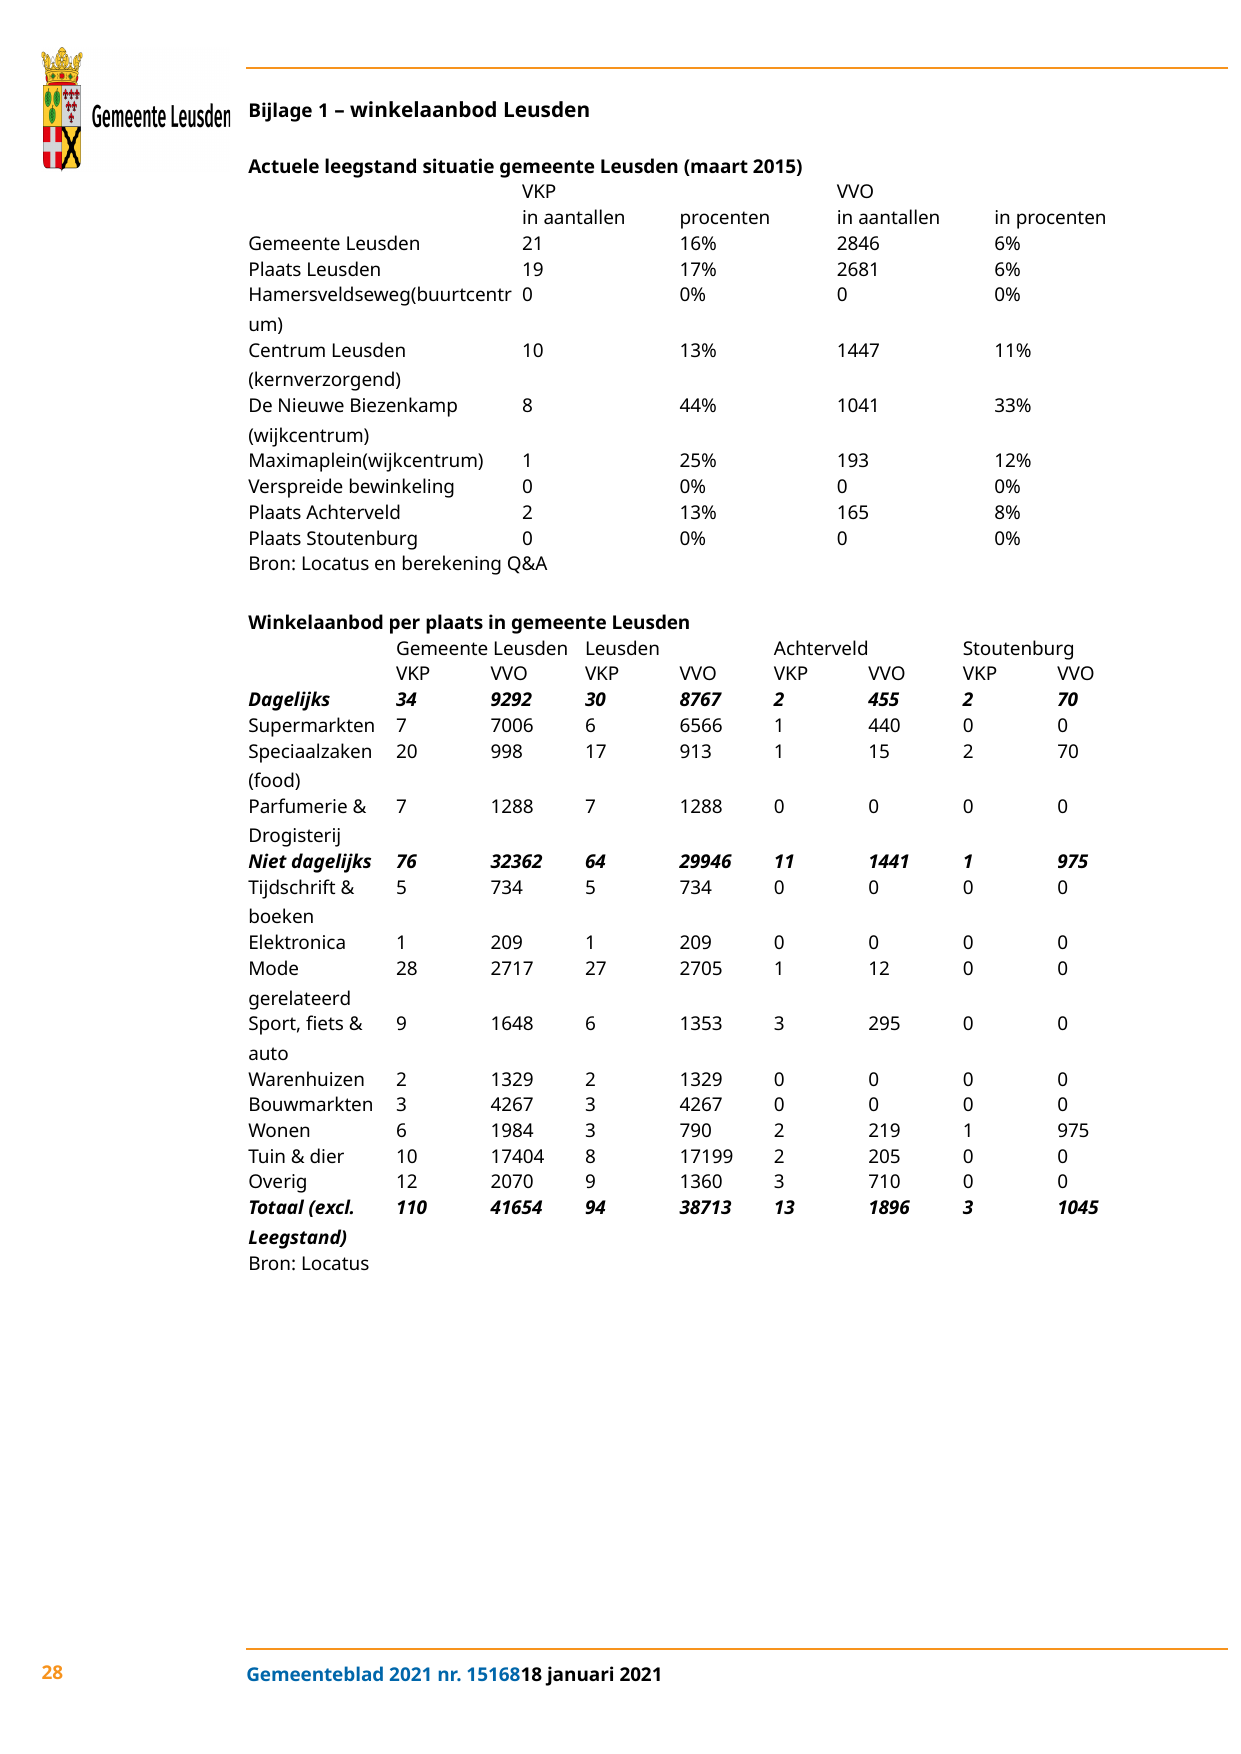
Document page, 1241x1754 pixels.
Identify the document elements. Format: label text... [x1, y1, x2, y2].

table_cell 2 [963, 738, 1057, 793]
table_cell 1984 [490, 1117, 585, 1143]
table_cell VVO [679, 661, 774, 686]
table_cell VVO [868, 661, 963, 686]
table_cell 0 [522, 525, 679, 551]
table_cell 2681 [837, 256, 994, 282]
table_cell 11% [994, 337, 1152, 392]
table_cell 17404 [490, 1143, 585, 1169]
table_cell 8767 [679, 686, 774, 712]
table_cell Plaats Leusden [248, 256, 522, 282]
table_cell 19 [522, 256, 679, 282]
table_cell 440 [868, 712, 963, 738]
table_cell 2 [774, 1143, 868, 1169]
table_cell 1329 [490, 1066, 585, 1092]
table_header Winkelaanbod per plaats in gemeente Leusden [248, 609, 1152, 635]
table_cell 1353 [679, 1011, 774, 1066]
table_cell 21 [522, 230, 679, 256]
table_cell 1441 [868, 849, 963, 874]
table_cell Overig [248, 1169, 396, 1194]
table_cell 9 [396, 1011, 490, 1066]
table_cell 6 [396, 1117, 490, 1143]
table_cell 0% [994, 473, 1152, 499]
table_cell VKP [585, 661, 679, 686]
table_cell Warenhuizen [248, 1066, 396, 1092]
table_cell 1896 [868, 1195, 963, 1250]
table_cell 3 [585, 1117, 679, 1143]
table_cell De Nieuwe Biezenkamp (wijkcentrum) [248, 392, 522, 448]
table_cell 975 [1057, 849, 1152, 874]
table_cell 1045 [1057, 1195, 1152, 1250]
table_cell 2 [396, 1066, 490, 1092]
table_cell 0 [1057, 930, 1152, 955]
table_cell VKP [963, 661, 1057, 686]
table_cell 734 [679, 874, 774, 929]
table_cell 29946 [679, 849, 774, 874]
table_cell 7006 [490, 712, 585, 738]
table_cell 5 [585, 874, 679, 929]
table_cell 0% [679, 473, 837, 499]
table_cell 0 [963, 1011, 1057, 1066]
table_cell 1 [963, 1117, 1057, 1143]
table_cell 2717 [490, 955, 585, 1011]
table_cell 25% [679, 448, 837, 473]
table_cell 0% [994, 282, 1152, 337]
table_cell 0 [1057, 1011, 1152, 1066]
table_cell 0 [963, 1066, 1057, 1092]
table_cell in procenten [994, 205, 1152, 230]
table_cell 0 [963, 955, 1057, 1011]
table_cell 1360 [679, 1169, 774, 1194]
table_cell 0 [774, 793, 868, 848]
table_cell [248, 635, 396, 661]
table_cell 295 [868, 1011, 963, 1066]
table_cell Stoutenburg [963, 635, 1152, 661]
table_cell Speciaalzaken (food) [248, 738, 396, 793]
table_cell 12 [868, 955, 963, 1011]
table_cell 70 [1057, 738, 1152, 793]
table_cell 10 [396, 1143, 490, 1169]
table_cell 64 [585, 849, 679, 874]
table_cell 5 [396, 874, 490, 929]
table_cell 0 [868, 930, 963, 955]
table_cell 734 [490, 874, 585, 929]
table_cell 0 [963, 1092, 1057, 1117]
table_cell 12% [994, 448, 1152, 473]
table_cell 209 [490, 930, 585, 955]
table_cell 20 [396, 738, 490, 793]
table_cell Wonen [248, 1117, 396, 1143]
table_cell Parfumerie & Drogisterij [248, 793, 396, 848]
table_cell Plaats Achterveld [248, 499, 522, 525]
table_cell 0 [868, 1092, 963, 1117]
table_cell 0 [963, 712, 1057, 738]
table_cell Totaal (excl. Leegstand) [248, 1195, 396, 1250]
table_cell Niet dagelijks [248, 849, 396, 874]
table_cell 0 [837, 473, 994, 499]
table_cell 12 [396, 1169, 490, 1194]
table_cell 0 [774, 1066, 868, 1092]
table_cell 3 [774, 1169, 868, 1194]
table_cell 1 [774, 955, 868, 1011]
table_cell 94 [585, 1195, 679, 1250]
table_cell 11 [774, 849, 868, 874]
table_cell 2 [774, 1117, 868, 1143]
table_cell 2846 [837, 230, 994, 256]
table_cell 1 [585, 930, 679, 955]
table_cell 0 [1057, 1092, 1152, 1117]
table_cell 1288 [490, 793, 585, 848]
table_cell 17199 [679, 1143, 774, 1169]
table_cell 0 [774, 874, 868, 929]
table_cell 38713 [679, 1195, 774, 1250]
table_cell 7 [396, 712, 490, 738]
table_cell 34 [396, 686, 490, 712]
table_cell 1329 [679, 1066, 774, 1092]
table_cell Bron: Locatus [248, 1250, 1152, 1276]
table_cell Maximaplein(wijkcentrum) [248, 448, 522, 473]
table_cell 9 [585, 1169, 679, 1194]
table_cell Achterveld [774, 635, 963, 661]
table_cell 13% [679, 499, 837, 525]
table_cell Supermarkten [248, 712, 396, 738]
table_cell Tijdschrift & boeken [248, 874, 396, 929]
table_cell 1447 [837, 337, 994, 392]
table_cell 0 [837, 525, 994, 551]
table_cell 219 [868, 1117, 963, 1143]
table_cell 1041 [837, 392, 994, 448]
table_cell 6 [585, 1011, 679, 1066]
table_cell 0 [868, 793, 963, 848]
table_cell 16% [679, 230, 837, 256]
table_cell 913 [679, 738, 774, 793]
table_cell 790 [679, 1117, 774, 1143]
table_cell 2 [774, 686, 868, 712]
table_cell Gemeente Leusden [396, 635, 585, 661]
table_cell 13 [774, 1195, 868, 1250]
table_cell 17 [585, 738, 679, 793]
table_cell Dagelijks [248, 686, 396, 712]
table_cell 0 [963, 1169, 1057, 1194]
table_cell Gemeente Leusden [248, 230, 522, 256]
table_cell 3 [585, 1092, 679, 1117]
table_cell 27 [585, 955, 679, 1011]
table_cell 0% [679, 282, 837, 337]
table_cell 0 [1057, 1066, 1152, 1092]
table_cell [248, 205, 522, 230]
table_cell 41654 [490, 1195, 585, 1250]
table_cell Hamersveldseweg(buurtcentrum) [248, 282, 522, 337]
table_cell 209 [679, 930, 774, 955]
table_cell 30 [585, 686, 679, 712]
table_cell 0 [522, 473, 679, 499]
table_cell 1 [774, 712, 868, 738]
table_cell 2070 [490, 1169, 585, 1194]
table_cell 7 [396, 793, 490, 848]
table_cell 6 [585, 712, 679, 738]
table_cell 0 [1057, 1169, 1152, 1194]
table_cell Verspreide bewinkeling [248, 473, 522, 499]
table_cell 0% [679, 525, 837, 551]
table_cell 10 [522, 337, 679, 392]
table_header Actuele leegstand situatie gemeente Leusden (maart 2015) [248, 153, 1152, 179]
table_cell VKP [522, 179, 837, 204]
table_cell [248, 179, 522, 204]
table_cell 455 [868, 686, 963, 712]
table_cell 0 [1057, 712, 1152, 738]
table_cell 110 [396, 1195, 490, 1250]
table_cell 6% [994, 256, 1152, 282]
table_cell 0 [868, 874, 963, 929]
table_cell in aantallen [837, 205, 994, 230]
table_cell 17% [679, 256, 837, 282]
table_cell 1288 [679, 793, 774, 848]
table_cell 4267 [490, 1092, 585, 1117]
table_cell 1 [522, 448, 679, 473]
picture [41, 47, 231, 172]
table_cell 1 [396, 930, 490, 955]
table_cell 6566 [679, 712, 774, 738]
table_cell 998 [490, 738, 585, 793]
table_cell 0 [963, 1143, 1057, 1169]
table_cell 32362 [490, 849, 585, 874]
table_cell 2 [585, 1066, 679, 1092]
text Bijlage 1 – winkelaanbod Leusden [248, 95, 1152, 123]
table_cell 33% [994, 392, 1152, 448]
table_cell 28 [396, 955, 490, 1011]
table_cell 0 [522, 282, 679, 337]
table_cell 0 [1057, 955, 1152, 1011]
table_cell Centrum Leusden (kernverzorgend) [248, 337, 522, 392]
table_cell Leusden [585, 635, 774, 661]
table_cell 0 [1057, 874, 1152, 929]
table_cell VKP [396, 661, 490, 686]
table_cell procenten [679, 205, 837, 230]
table_cell Elektronica [248, 930, 396, 955]
table_cell Bouwmarkten [248, 1092, 396, 1117]
table_cell 3 [396, 1092, 490, 1117]
table_cell 44% [679, 392, 837, 448]
table_cell 0 [963, 874, 1057, 929]
table_cell 1 [774, 738, 868, 793]
table_cell 0 [774, 1092, 868, 1117]
table_cell VKP [774, 661, 868, 686]
table_cell 0 [1057, 1143, 1152, 1169]
table_cell 710 [868, 1169, 963, 1194]
table_cell 3 [963, 1195, 1057, 1250]
table_cell 0 [837, 282, 994, 337]
table_cell 0% [994, 525, 1152, 551]
table_cell VVO [837, 179, 1152, 204]
table_cell 0 [963, 930, 1057, 955]
table_cell Bron: Locatus en berekening Q&A [248, 551, 1152, 576]
table_cell 15 [868, 738, 963, 793]
table_cell Sport, fiets & auto [248, 1011, 396, 1066]
table_cell Plaats Stoutenburg [248, 525, 522, 551]
table_cell VVO [1057, 661, 1152, 686]
table_cell 975 [1057, 1117, 1152, 1143]
table_cell 9292 [490, 686, 585, 712]
table_cell 2 [963, 686, 1057, 712]
table_cell 0 [1057, 793, 1152, 848]
table_cell in aantallen [522, 205, 679, 230]
table_cell 8 [585, 1143, 679, 1169]
table_cell VVO [490, 661, 585, 686]
table_cell 165 [837, 499, 994, 525]
table_cell 0 [963, 793, 1057, 848]
table_cell 3 [774, 1011, 868, 1066]
table_cell Tuin & dier [248, 1143, 396, 1169]
table_cell 76 [396, 849, 490, 874]
table_cell 4267 [679, 1092, 774, 1117]
table_cell 1648 [490, 1011, 585, 1066]
table_cell 2705 [679, 955, 774, 1011]
table_cell 2 [522, 499, 679, 525]
table_cell Mode gerelateerd [248, 955, 396, 1011]
table_cell 0 [868, 1066, 963, 1092]
table_cell 1 [963, 849, 1057, 874]
table_cell 205 [868, 1143, 963, 1169]
table_cell 70 [1057, 686, 1152, 712]
table_cell 13% [679, 337, 837, 392]
table_cell 193 [837, 448, 994, 473]
table_cell 6% [994, 230, 1152, 256]
table_cell 8 [522, 392, 679, 448]
table_cell 8% [994, 499, 1152, 525]
table_cell 0 [774, 930, 868, 955]
table_cell [248, 661, 396, 686]
table_cell 7 [585, 793, 679, 848]
